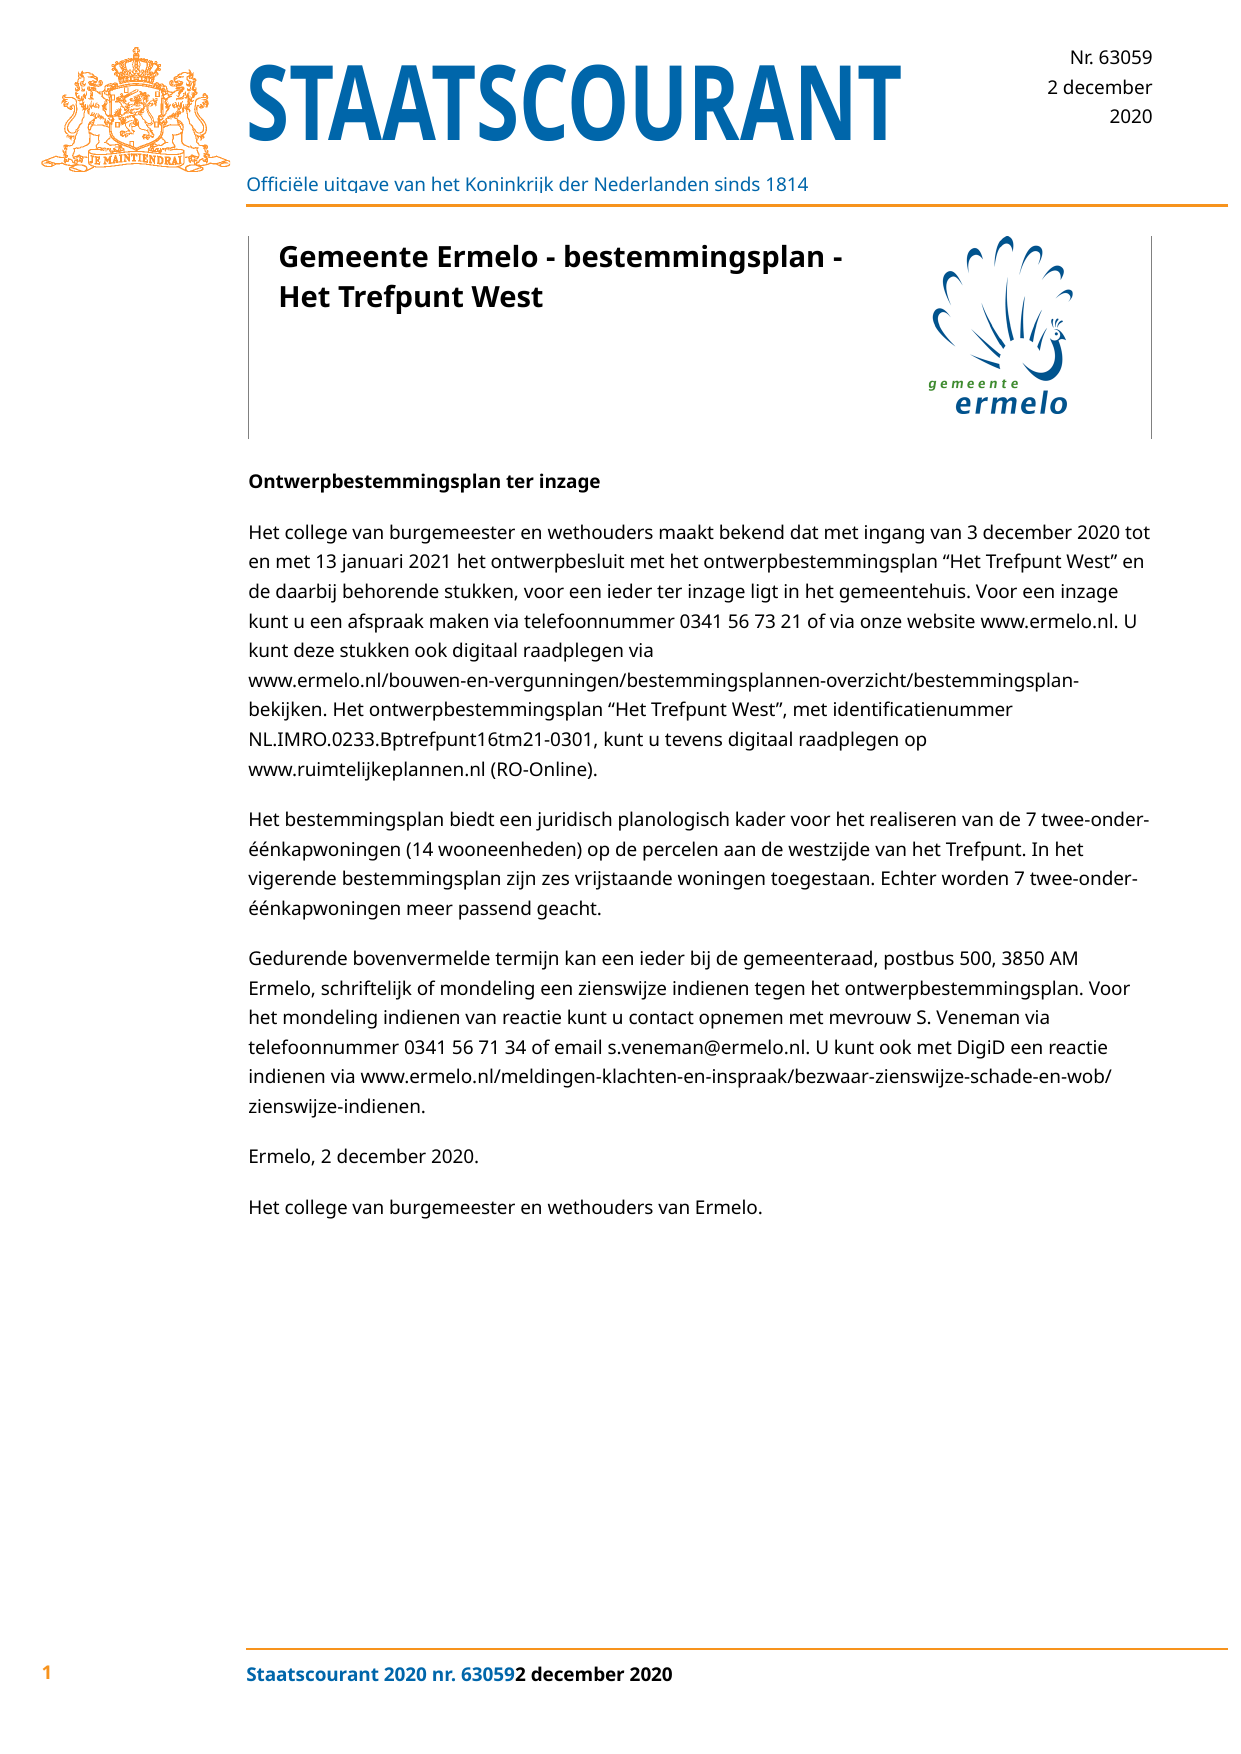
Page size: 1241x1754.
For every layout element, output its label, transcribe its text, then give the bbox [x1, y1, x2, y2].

text Ontwerpbestemmingsplan ter inzage [248, 469, 1152, 494]
text Gedurende bovenvermelde termijn kan een ieder bij de gemeenteraad, postbus 500, 3850 AM Ermelo, schriftelijk of mondeling een zienswijze indienen tegen het ontwerpbestemmingsplan. Voor het mondeling indienen van reactie kunt u contact opnemen met mevrouw S. Veneman via telefoonnummer 0341 56 71 34 of email s.veneman@ermelo.nl. U kunt ook met DigiD een reactie indienen via www.ermelo.nl/meldingen-klachten-en-inspraak/bezwaar-zienswijze-schade-en-wob/zienswijze-indienen. [248, 945, 1152, 1119]
text Het college van burgemeester en wethouders van Ermelo. [248, 1194, 1152, 1220]
table_header [850, 414, 1151, 439]
picture [41, 47, 231, 172]
table_header [1073, 236, 1151, 413]
table_header Gemeente Ermelo - bestemmingsplan - Het Trefpunt West [249, 236, 850, 439]
text Het bestemmingsplan biedt een juridisch planologisch kader voor het realiseren van de 7 twee-onder-éénkapwoningen (14 wooneenheden) op de percelen aan de westzijde van het Trefpunt. In het vigerende bestemmingsplan zijn zes vrijstaande woningen toegestaan. Echter worden 7 twee-onder-éénkapwoningen meer passend geacht. [248, 806, 1152, 921]
text Ermelo, 2 december 2020. [248, 1144, 1152, 1169]
picture [928, 236, 1073, 414]
table_header [850, 236, 928, 413]
text Het college van burgemeester en wethouders maakt bekend dat met ingang van 3 december 2020 tot en met 13 januari 2021 het ontwerpbesluit met het ontwerpbestemmingsplan “Het Trefpunt West” en de daarbij behorende stukken, voor een ieder ter inzage ligt in het gemeentehuis. Voor een inzage kunt u een afspraak maken via telefoonnummer 0341 56 73 21 of via onze website www.ermelo.nl. U kunt deze stukken ook digitaal raadplegen via www.ermelo.nl/bouwen-en-vergunningen/bestemmingsplannen-overzicht/bestemmingsplan-bekijken. Het ontwerpbestemmingsplan “Het Trefpunt West”, met identificatienummer NL.IMRO.0233.Bptrefpunt16tm21-0301, kunt u tevens digitaal raadplegen op www.ruimtelijkeplannen.nl (RO-Online). [248, 519, 1152, 781]
